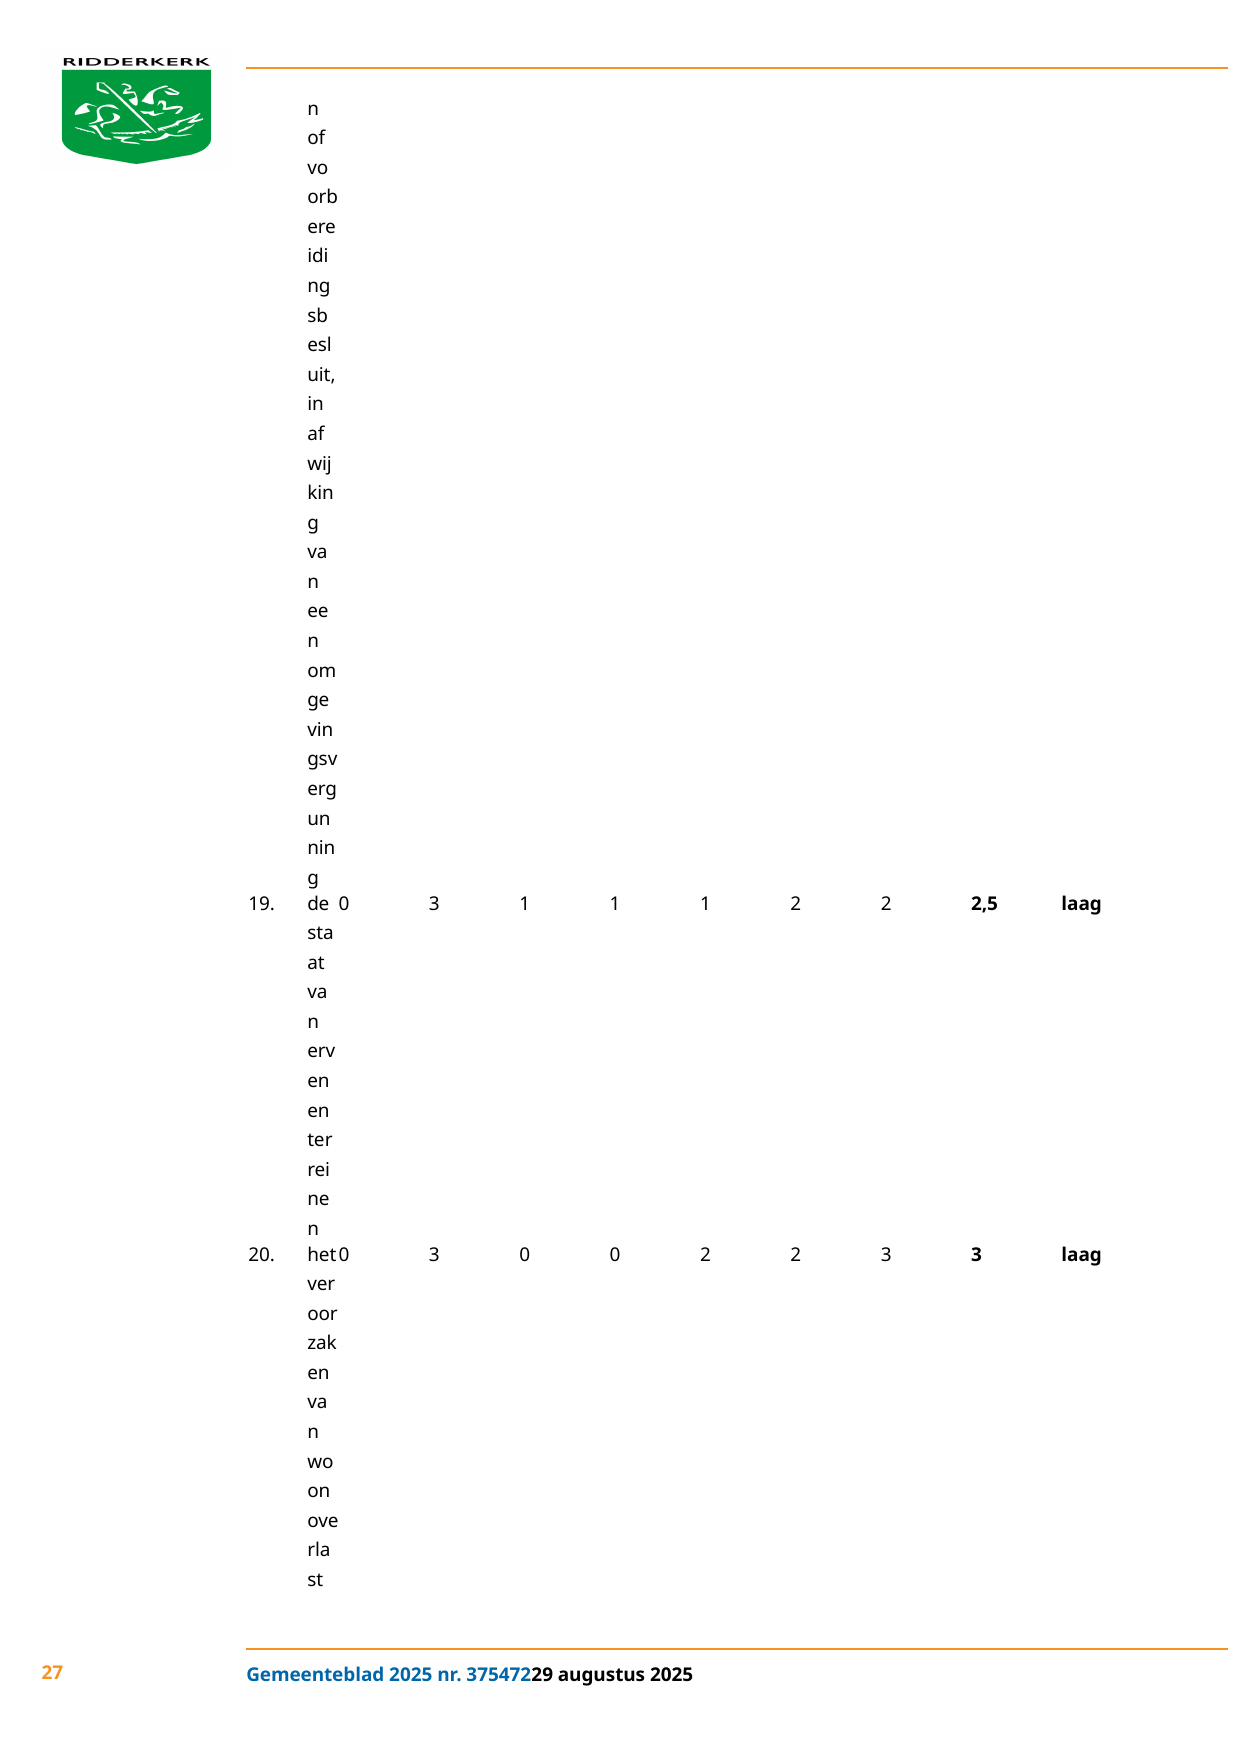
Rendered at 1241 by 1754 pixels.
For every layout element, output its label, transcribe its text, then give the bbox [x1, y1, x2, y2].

table_cell 2 [700, 1241, 790, 1592]
table_cell 3 [881, 1241, 971, 1592]
table_cell [1061, 95, 1152, 890]
table_cell 2 [881, 890, 971, 1241]
table_cell 0 [519, 1241, 609, 1592]
table_cell [429, 95, 519, 890]
table_cell [700, 95, 790, 890]
table_cell 1 [609, 890, 700, 1241]
table_cell 3 [971, 1241, 1061, 1592]
table_cell [338, 95, 429, 890]
table_cell [790, 95, 881, 890]
table_cell 1 [519, 890, 609, 1241]
table_cell [971, 95, 1061, 890]
table_cell n of voorbereidingsbesluit, in afwijking van een omgevingsvergunning [248, 95, 338, 890]
table_cell [609, 95, 700, 890]
table_cell laag [1061, 1241, 1152, 1592]
table_cell 0 [609, 1241, 700, 1592]
table_cell 2 [790, 1241, 881, 1592]
table_cell 3 [429, 890, 519, 1241]
table_cell 0 [338, 1241, 429, 1592]
table_cell laag [1061, 890, 1152, 1241]
table_cell 0 [338, 890, 429, 1241]
table_cell 2 [790, 890, 881, 1241]
picture [41, 47, 231, 172]
table_cell 1 [700, 890, 790, 1241]
table_cell [881, 95, 971, 890]
table_cell [519, 95, 609, 890]
table_cell de staat van erven en terreinen [248, 890, 338, 1241]
table_cell 2,5 [971, 890, 1061, 1241]
table_cell het veroorzaken van woonoverlast [248, 1241, 338, 1592]
table_cell 3 [429, 1241, 519, 1592]
